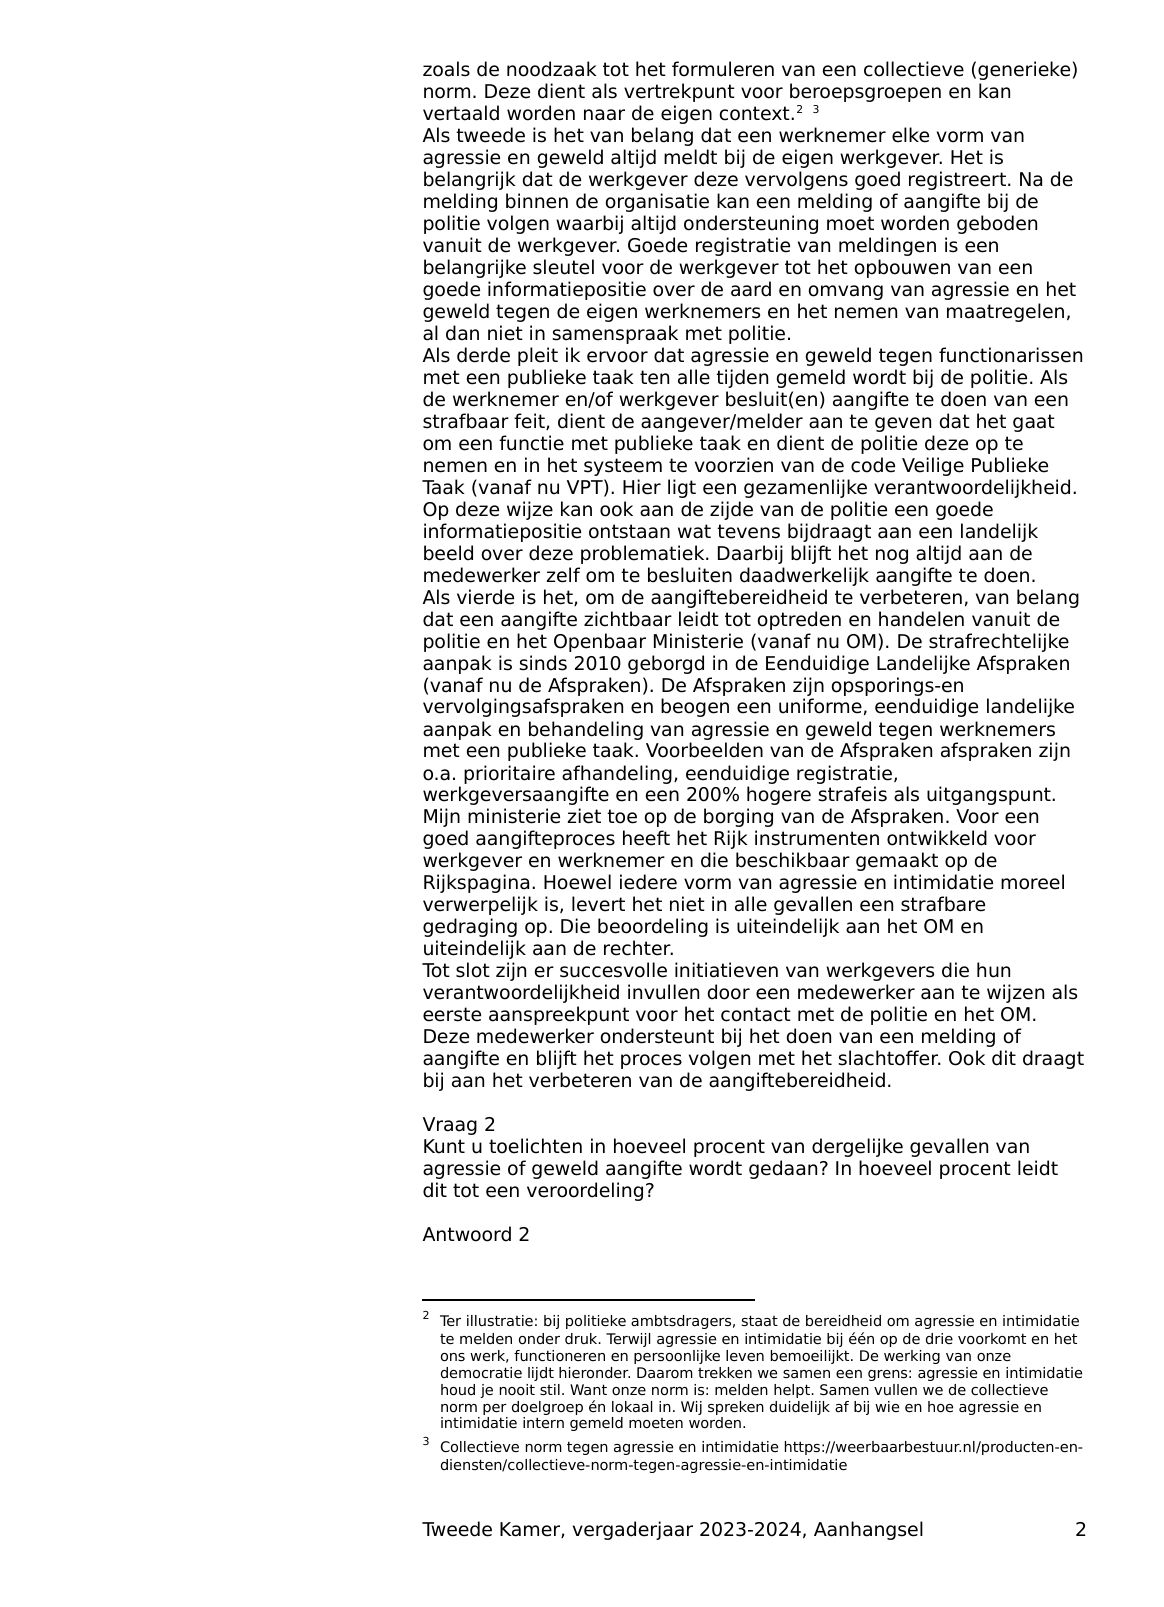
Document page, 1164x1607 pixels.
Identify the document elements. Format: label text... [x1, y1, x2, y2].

text Kunt u toelichten in hoeveel procent van dergelijke gevallen van agressie of geweld aangifte wordt gedaan? In hoeveel procent leidt dit tot een veroordeling? [422, 1136, 1087, 1202]
text Vraag 2 [422, 1114, 1087, 1136]
text Als vierde is het, om de aangiftebereidheid te verbeteren, van belang dat een aangifte zichtbaar leidt tot optreden en handelen vanuit de politie en het Openbaar Ministerie (vanaf nu OM). De strafrechtelijke aanpak is sinds 2010 geborgd in de Eenduidige Landelijke Afspraken (vanaf nu de Afspraken). De Afspraken zijn opsporings-en vervolgingsafspraken en beogen een uniforme, eenduidige landelijke aanpak en behandeling van agressie en geweld tegen werknemers met een publieke taak. Voorbeelden van de Afspraken afspraken zijn o.a. prioritaire afhandeling, eenduidige registratie, werkgeversaangifte en een 200% hogere strafeis als uitgangspunt. Mijn ministerie ziet toe op de borging van de Afspraken. Voor een goed aangifteproces heeft het Rijk instrumenten ontwikkeld voor werkgever en werknemer en die beschikbaar gemaakt op de Rijkspagina. Hoewel iedere vorm van agressie en intimidatie moreel verwerpelijk is, levert het niet in alle gevallen een strafbare gedraging op. Die beoordeling is uiteindelijk aan het OM en uiteindelijk aan de rechter. [422, 587, 1087, 960]
text Tot slot zijn er succesvolle initiatieven van werkgevers die hun verantwoordelijkheid invullen door een medewerker aan te wijzen als eerste aanspreekpunt voor het contact met de politie en het OM. Deze medewerker ondersteunt bij het doen van een melding of aangifte en blijft het proces volgen met het slachtoffer. Ook dit draagt bij aan het verbeteren van de aangiftebereidheid. [422, 960, 1087, 1092]
text zoals de noodzaak tot het formuleren van een collectieve (generieke) norm. Deze dient als vertrekpunt voor beroepsgroepen en kan vertaald worden naar de eigen context. [422, 59, 1087, 125]
text Ter illustratie: bij politieke ambtsdragers, staat de bereidheid om agressie en intimidatie te melden onder druk. Terwijl agressie en intimidatie bij één op de drie voorkomt en het ons werk, functioneren en persoonlijke leven bemoeilijkt. De werking van onze democratie lijdt hieronder. Daarom trekken we samen een grens: agressie en intimidatie houd je nooit stil. Want onze norm is: melden helpt. Samen vullen we de collectieve norm per doelgroep én lokaal in. Wij spreken duidelijk af bij wie en hoe agressie en intimidatie intern gemeld moeten worden. [422, 1309, 1087, 1432]
text Als derde pleit ik ervoor dat agressie en geweld tegen functionarissen met een publieke taak ten alle tijden gemeld wordt bij de politie. Als de werknemer en/of werkgever besluit(en) aangifte te doen van een strafbaar feit, dient de aangever/melder aan te geven dat het gaat om een functie met publieke taak en dient de politie deze op te nemen en in het systeem te voorzien van de code Veilige Publieke Taak (vanaf nu VPT). Hier ligt een gezamenlijke verantwoordelijkheid. Op deze wijze kan ook aan de zijde van de politie een goede informatiepositie ontstaan wat tevens bijdraagt aan een landelijk beeld over deze problematiek. Daarbij blijft het nog altijd aan de medewerker zelf om te besluiten daadwerkelijk aangifte te doen. [422, 345, 1087, 587]
text Collectieve norm tegen agressie en intimidatie https://weerbaarbestuur.nl/producten-en-diensten/collectieve-norm-tegen-agressie-en-intimidatie [422, 1435, 1087, 1474]
text Als tweede is het van belang dat een werknemer elke vorm van agressie en geweld altijd meldt bij de eigen werkgever. Het is belangrijk dat de werkgever deze vervolgens goed registreert. Na de melding binnen de organisatie kan een melding of aangifte bij de politie volgen waarbij altijd ondersteuning moet worden geboden vanuit de werkgever. Goede registratie van meldingen is een belangrijke sleutel voor de werkgever tot het opbouwen van een goede informatiepositie over de aard en omvang van agressie en het geweld tegen de eigen werknemers en het nemen van maatregelen, al dan niet in samenspraak met politie. [422, 125, 1087, 345]
text Antwoord 2 [422, 1224, 1087, 1246]
